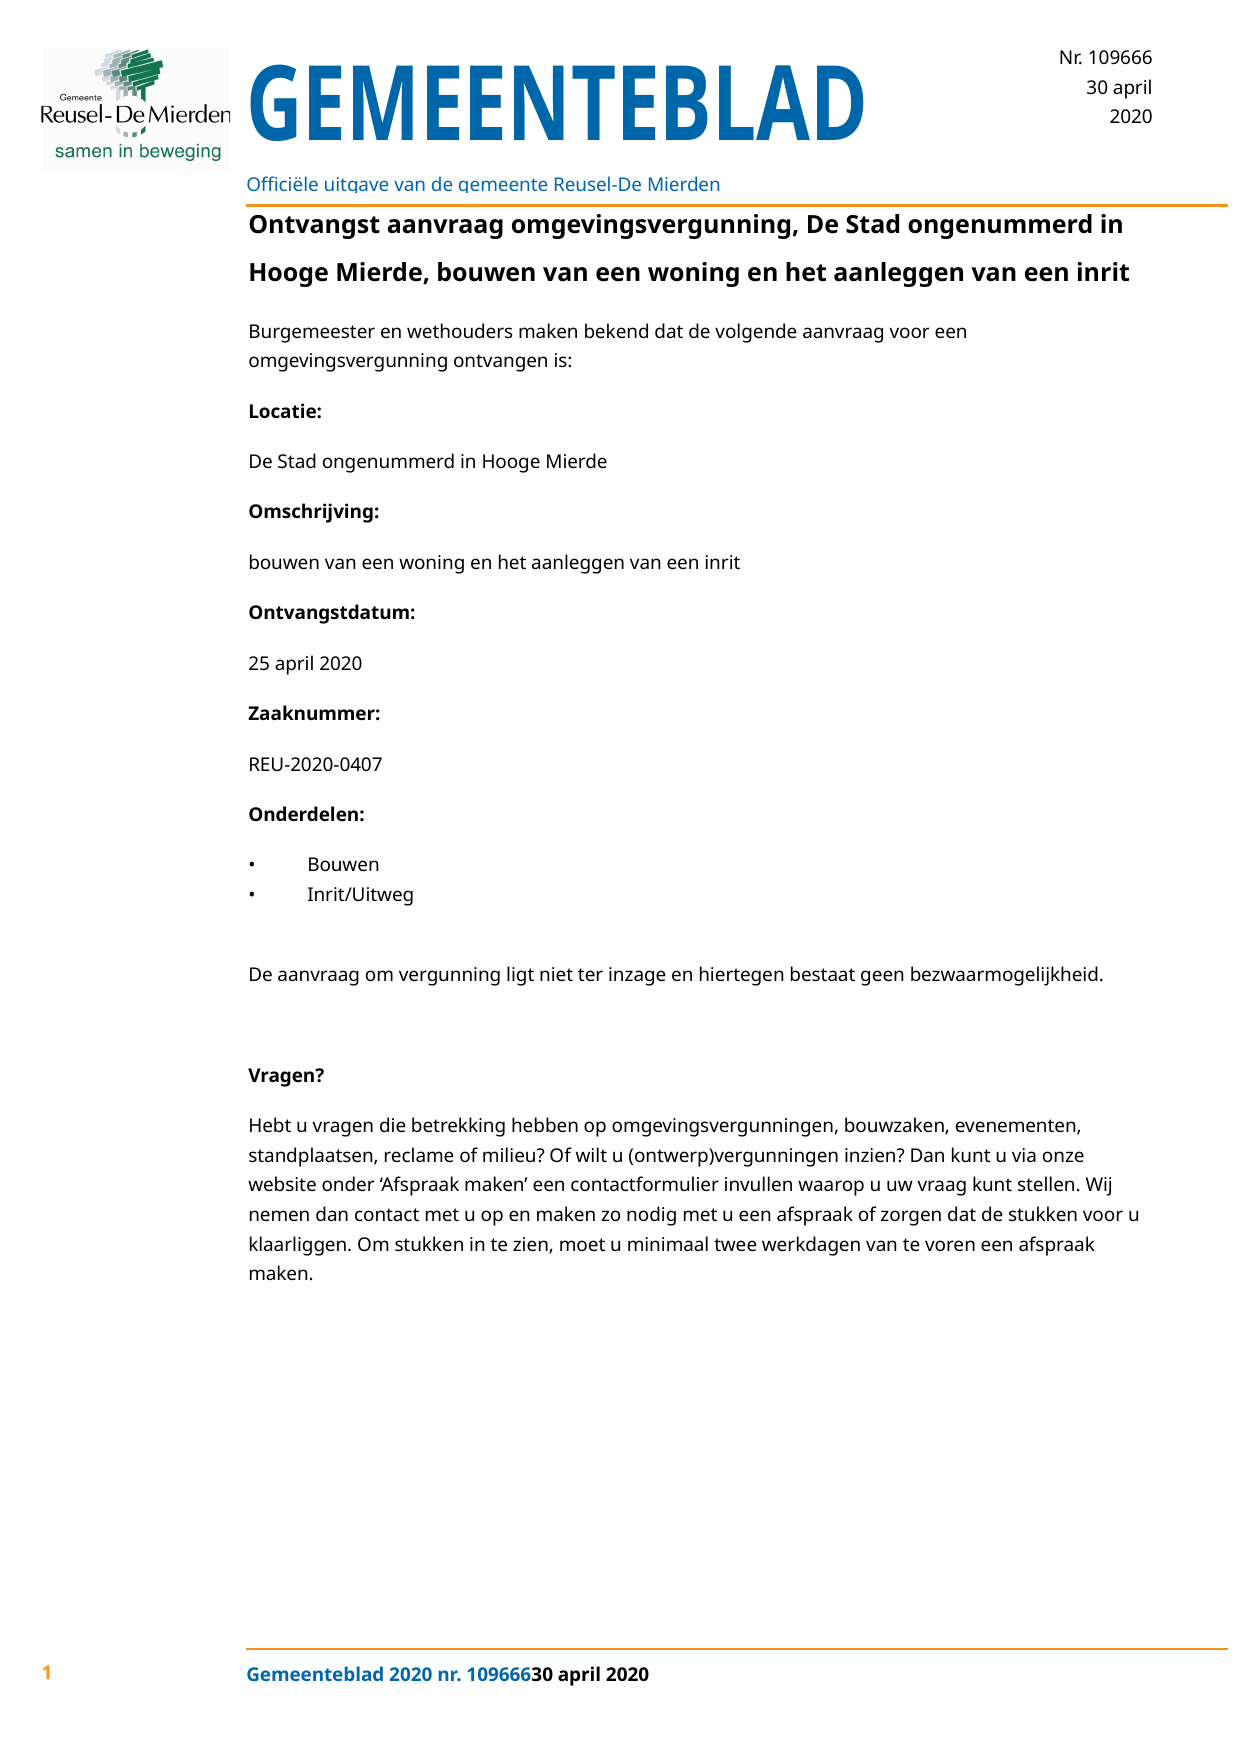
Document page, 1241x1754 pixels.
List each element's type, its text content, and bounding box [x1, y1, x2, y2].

list Inrit/Uitweg [248, 881, 1152, 907]
text Onderdelen: [248, 801, 1152, 827]
text Hebt u vragen die betrekking hebben op omgevingsvergunningen, bouwzaken, evenementen, standplaatsen, reclame of milieu? Of wilt u (ontwerp)vergunningen inzien? Dan kunt u via onze website onder ‘Afspraak maken’ een contactformulier invullen waarop u uw vraag kunt stellen. Wij nemen dan contact met u op en maken zo nodig met u een afspraak of zorgen dat de stukken voor u klaarliggen. Om stukken in te zien, moet u minimaal twee werkdagen van te voren een afspraak maken. [248, 1112, 1152, 1286]
text Locatie: [248, 398, 1152, 424]
text 25 april 2020 [248, 650, 1152, 676]
text Omschrijving: [248, 499, 1152, 524]
picture [41, 47, 231, 172]
list Bouwen [248, 852, 1152, 877]
text De Stad ongenummerd in Hooge Mierde [248, 448, 1152, 474]
text Vragen? [248, 1062, 1152, 1088]
text bouwen van een woning en het aanleggen van een inrit [248, 549, 1152, 575]
text Zaaknummer: [248, 700, 1152, 726]
text Ontvangst aanvraag omgevingsvergunning, De Stad ongenummerd in Hooge Mierde, bouwen van een woning en het aanleggen van een inrit [248, 207, 1152, 288]
text De aanvraag om vergunning ligt niet ter inzage en hiertegen bestaat geen bezwaarmogelijkheid. [248, 961, 1152, 987]
text REU-2020-0407 [248, 751, 1152, 777]
text Ontvangstdatum: [248, 599, 1152, 625]
text Burgemeester en wethouders maken bekend dat de volgende aanvraag voor een omgevingsvergunning ontvangen is: [248, 318, 1152, 373]
